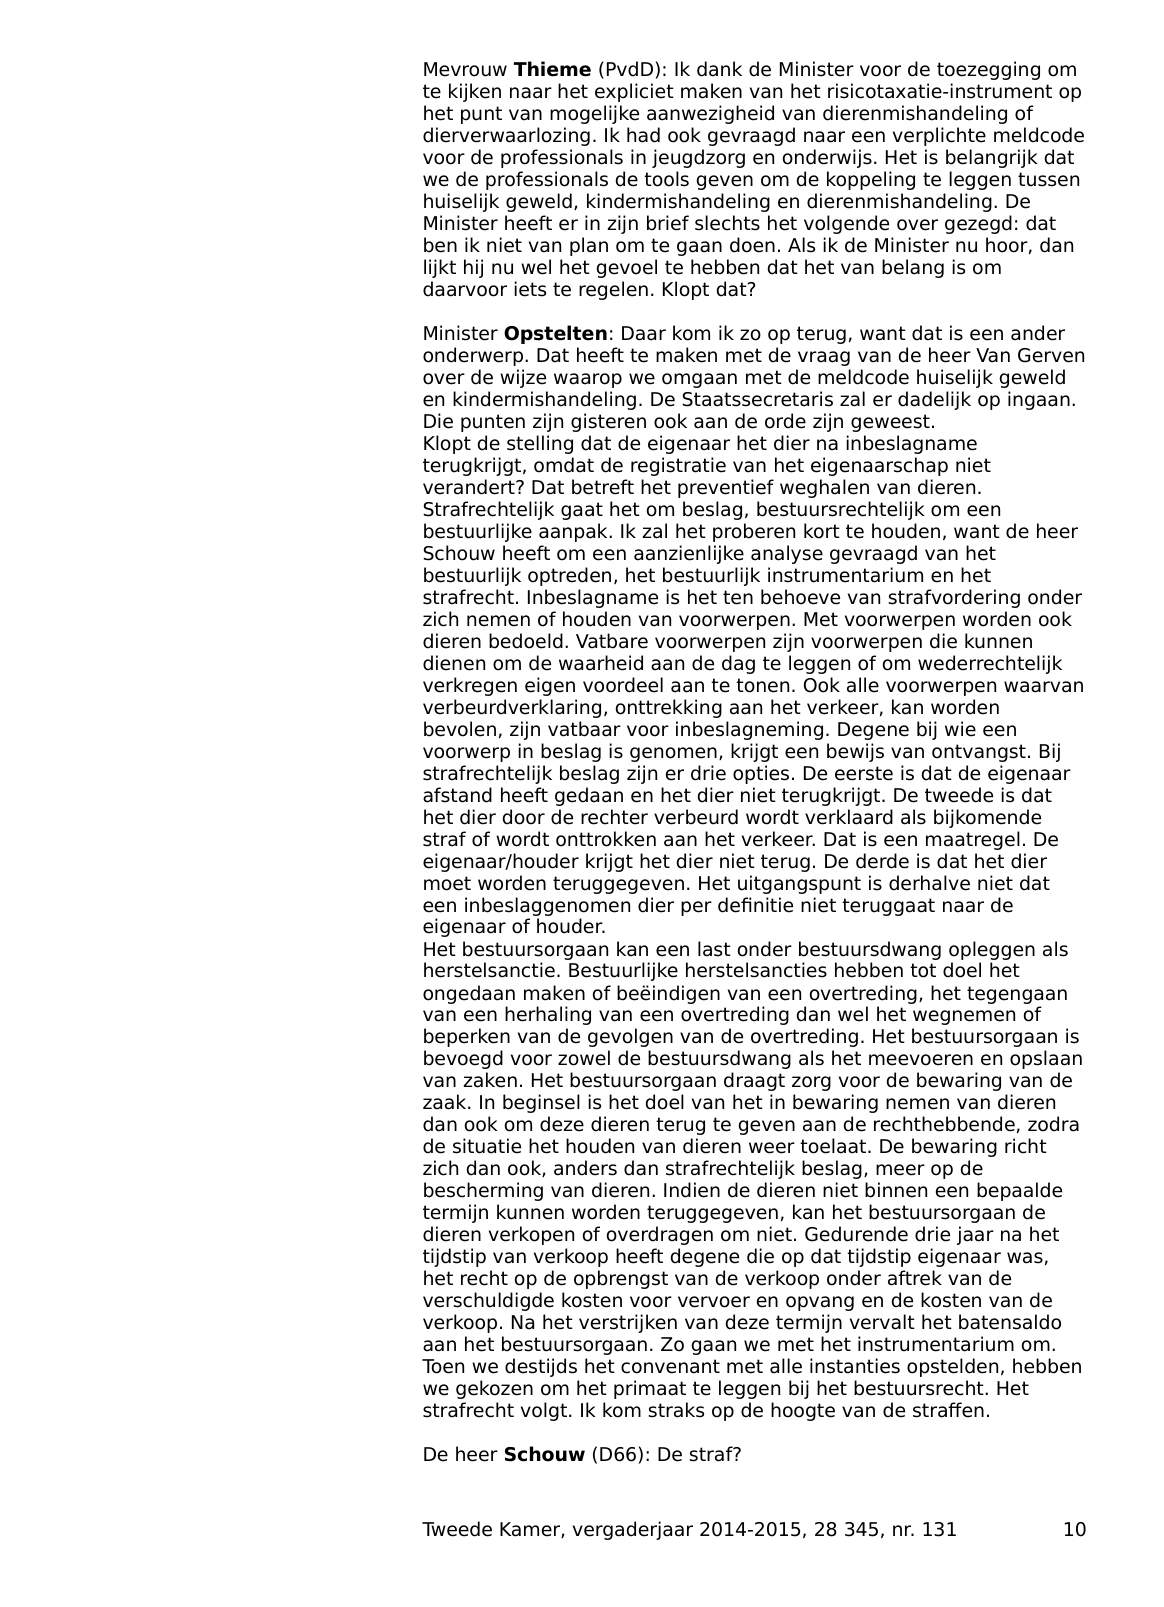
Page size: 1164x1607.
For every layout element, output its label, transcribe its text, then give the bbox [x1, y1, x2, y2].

text Mevrouw Thieme (PvdD): Ik dank de Minister voor de toezegging om te kijken naar het expliciet maken van het risicotaxatie-instrument op het punt van mogelijke aanwezigheid van dierenmishandeling of dierverwaarlozing. Ik had ook gevraagd naar een verplichte meldcode voor de professionals in jeugdzorg en onderwijs. Het is belangrijk dat we de professionals de tools geven om de koppeling te leggen tussen huiselijk geweld, kindermishandeling en dierenmishandeling. De Minister heeft er in zijn brief slechts het volgende over gezegd: dat ben ik niet van plan om te gaan doen. Als ik de Minister nu hoor, dan lijkt hij nu wel het gevoel te hebben dat het van belang is om daarvoor iets te regelen. Klopt dat? [422, 59, 1087, 301]
text Minister Opstelten: Daar kom ik zo op terug, want dat is een ander onderwerp. Dat heeft te maken met de vraag van de heer Van Gerven over de wijze waarop we omgaan met de meldcode huiselijk geweld en kindermishandeling. De Staatssecretaris zal er dadelijk op ingaan. Die punten zijn gisteren ook aan de orde zijn geweest. [422, 323, 1087, 433]
text De heer Schouw (D66): De straf? [422, 1444, 1087, 1466]
text Het bestuursorgaan kan een last onder bestuursdwang opleggen als herstelsanctie. Bestuurlijke herstelsancties hebben tot doel het ongedaan maken of beëindigen van een overtreding, het tegengaan van een herhaling van een overtreding dan wel het wegnemen of beperken van de gevolgen van de overtreding. Het bestuursorgaan is bevoegd voor zowel de bestuursdwang als het meevoeren en opslaan van zaken. Het bestuursorgaan draagt zorg voor de bewaring van de zaak. In beginsel is het doel van het in bewaring nemen van dieren dan ook om deze dieren terug te geven aan de rechthebbende, zodra de situatie het houden van dieren weer toelaat. De bewaring richt zich dan ook, anders dan strafrechtelijk beslag, meer op de bescherming van dieren. Indien de dieren niet binnen een bepaalde termijn kunnen worden teruggegeven, kan het bestuursorgaan de dieren verkopen of overdragen om niet. Gedurende drie jaar na het tijdstip van verkoop heeft degene die op dat tijdstip eigenaar was, het recht op de opbrengst van de verkoop onder aftrek van de verschuldigde kosten voor vervoer en opvang en de kosten van de verkoop. Na het verstrijken van deze termijn vervalt het batensaldo aan het bestuursorgaan. Zo gaan we met het instrumentarium om. Toen we destijds het convenant met alle instanties opstelden, hebben we gekozen om het primaat te leggen bij het bestuursrecht. Het strafrecht volgt. Ik kom straks op de hoogte van de straffen. [422, 938, 1087, 1422]
text Klopt de stelling dat de eigenaar het dier na inbeslagname terugkrijgt, omdat de registratie van het eigenaarschap niet verandert? Dat betreft het preventief weghalen van dieren. Strafrechtelijk gaat het om beslag, bestuursrechtelijk om een bestuurlijke aanpak. Ik zal het proberen kort te houden, want de heer Schouw heeft om een aanzienlijke analyse gevraagd van het bestuurlijk optreden, het bestuurlijk instrumentarium en het strafrecht. Inbeslagname is het ten behoeve van strafvordering onder zich nemen of houden van voorwerpen. Met voorwerpen worden ook dieren bedoeld. Vatbare voorwerpen zijn voorwerpen die kunnen dienen om de waarheid aan de dag te leggen of om wederrechtelijk verkregen eigen voordeel aan te tonen. Ook alle voorwerpen waarvan verbeurdverklaring, onttrekking aan het verkeer, kan worden bevolen, zijn vatbaar voor inbeslagneming. Degene bij wie een voorwerp in beslag is genomen, krijgt een bewijs van ontvangst. Bij strafrechtelijk beslag zijn er drie opties. De eerste is dat de eigenaar afstand heeft gedaan en het dier niet terugkrijgt. De tweede is dat het dier door de rechter verbeurd wordt verklaard als bijkomende straf of wordt onttrokken aan het verkeer. Dat is een maatregel. De eigenaar/houder krijgt het dier niet terug. De derde is dat het dier moet worden teruggegeven. Het uitgangspunt is derhalve niet dat een inbeslaggenomen dier per definitie niet teruggaat naar de eigenaar of houder. [422, 433, 1087, 938]
